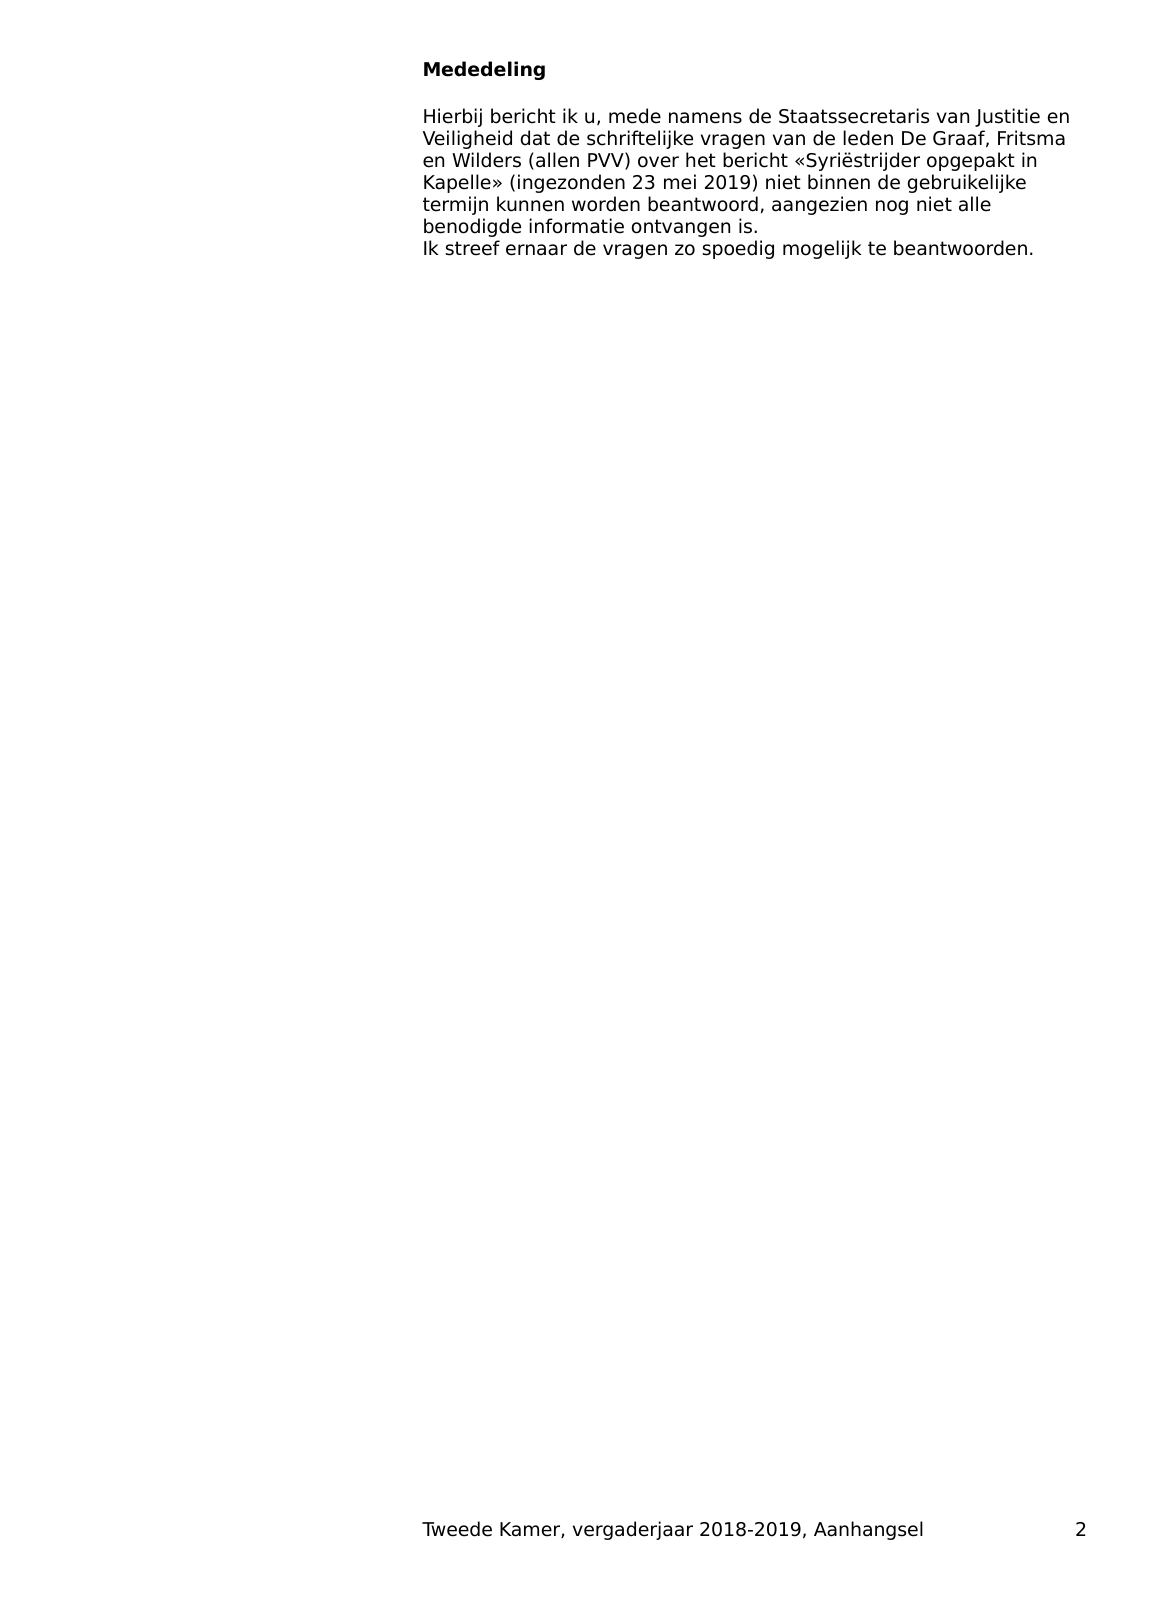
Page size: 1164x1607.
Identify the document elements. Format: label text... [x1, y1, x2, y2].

text Hierbij bericht ik u, mede namens de Staatssecretaris van Justitie en Veiligheid dat de schriftelijke vragen van de leden De Graaf, Fritsma en Wilders (allen PVV) over het bericht «Syriëstrijder opgepakt in Kapelle» (ingezonden 23 mei 2019) niet binnen de gebruikelijke termijn kunnen worden beantwoord, aangezien nog niet alle benodigde informatie ontvangen is. [422, 106, 1087, 238]
text Ik streef ernaar de vragen zo spoedig mogelijk te beantwoorden. [422, 238, 1087, 260]
subtitle Mededeling [422, 59, 1087, 81]
